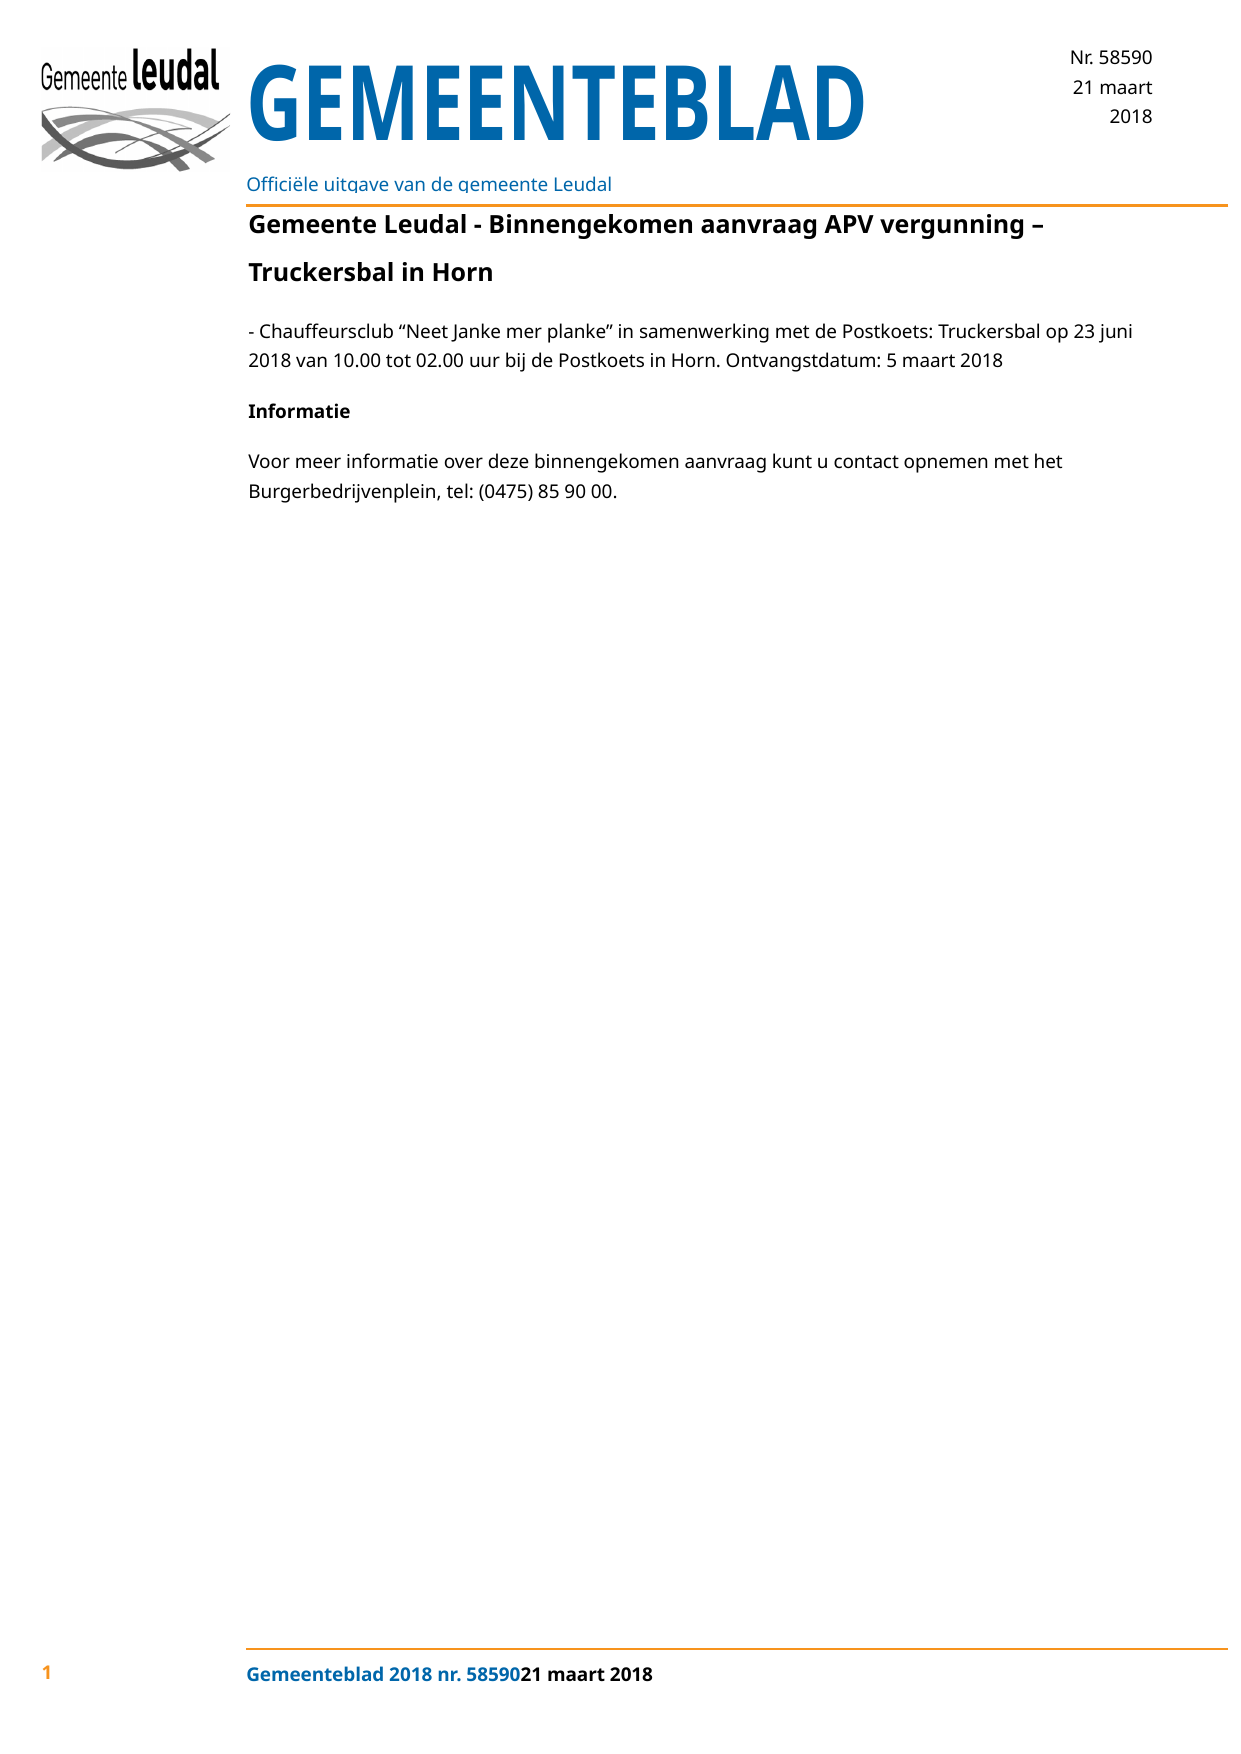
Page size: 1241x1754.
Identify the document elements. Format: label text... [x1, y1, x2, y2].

text Voor meer informatie over deze binnengekomen aanvraag kunt u contact opnemen met het Burgerbedrijvenplein, tel: (0475) 85 90 00. [248, 448, 1152, 504]
text Informatie [248, 398, 1152, 424]
text - Chauffeursclub “Neet Janke mer planke” in samenwerking met de Postkoets: Truckersbal op 23 juni 2018 van 10.00 tot 02.00 uur bij de Postkoets in Horn. Ontvangstdatum: 5 maart 2018 [248, 318, 1152, 373]
picture [41, 47, 231, 172]
text Gemeente Leudal - Binnengekomen aanvraag APV vergunning – Truckersbal in Horn [248, 207, 1152, 288]
